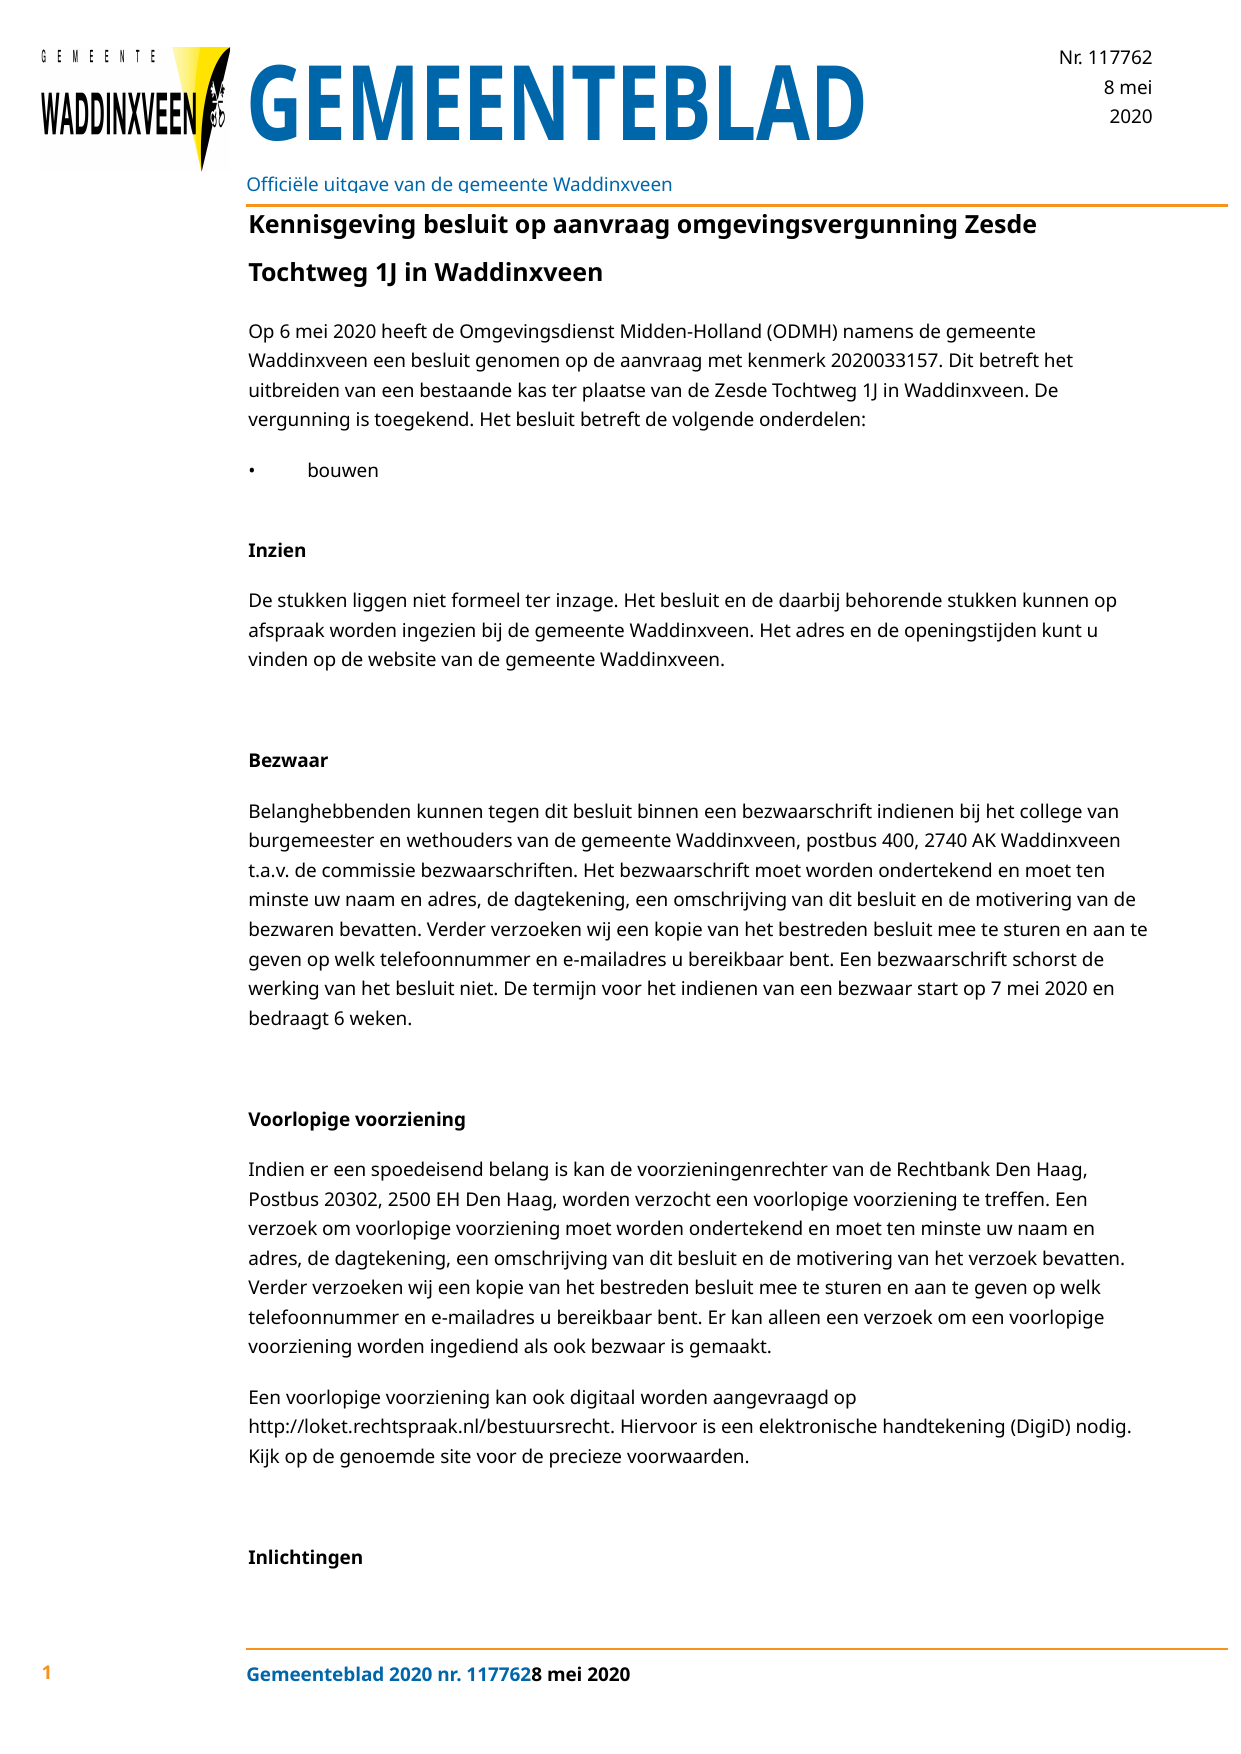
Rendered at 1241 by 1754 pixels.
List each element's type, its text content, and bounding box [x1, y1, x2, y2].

text De stukken liggen niet formeel ter inzage. Het besluit en de daarbij behorende stukken kunnen op afspraak worden ingezien bij de gemeente Waddinxveen. Het adres en de openingstijden kunt u vinden op de website van de gemeente Waddinxveen. [248, 587, 1152, 672]
text Bezwaar [248, 747, 1152, 773]
list bouwen [248, 457, 1152, 483]
picture [41, 47, 231, 172]
text Een voorlopige voorziening kan ook digitaal worden aangevraagd op http://loket.rechtspraak.nl/bestuursrecht. Hiervoor is een elektronische handtekening (DigiD) nodig. Kijk op de genoemde site voor de precieze voorwaarden. [248, 1384, 1152, 1469]
text Op 6 mei 2020 heeft de Omgevingsdienst Midden-Holland (ODMH) namens de gemeente Waddinxveen een besluit genomen op de aanvraag met kenmerk 2020033157. Dit betreft het uitbreiden van een bestaande kas ter plaatse van de Zesde Tochtweg 1J in Waddinxveen. De vergunning is toegekend. Het besluit betreft de volgende onderdelen: [248, 318, 1152, 432]
text Inzien [248, 537, 1152, 563]
text Kennisgeving besluit op aanvraag omgevingsvergunning Zesde Tochtweg 1J in Waddinxveen [248, 207, 1152, 288]
text Belanghebbenden kunnen tegen dit besluit binnen een bezwaarschrift indienen bij het college van burgemeester en wethouders van de gemeente Waddinxveen, postbus 400, 2740 AK Waddinxveen t.a.v. de commissie bezwaarschriften. Het bezwaarschrift moet worden ondertekend en moet ten minste uw naam en adres, de dagtekening, een omschrijving van dit besluit en de motivering van de bezwaren bevatten. Verder verzoeken wij een kopie van het bestreden besluit mee te sturen en aan te geven op welk telefoonnummer en e-mailadres u bereikbaar bent. Een bezwaarschrift schorst de werking van het besluit niet. De termijn voor het indienen van een bezwaar start op 7 mei 2020 en bedraagt 6 weken. [248, 798, 1152, 1031]
text Voorlopige voorziening [248, 1106, 1152, 1132]
text Inlichtingen [248, 1544, 1152, 1570]
text Indien er een spoedeisend belang is kan de voorzieningenrechter van de Rechtbank Den Haag, Postbus 20302, 2500 EH Den Haag, worden verzocht een voorlopige voorziening te treffen. Een verzoek om voorlopige voorziening moet worden ondertekend en moet ten minste uw naam en adres, de dagtekening, een omschrijving van dit besluit en de motivering van het verzoek bevatten. Verder verzoeken wij een kopie van het bestreden besluit mee te sturen en aan te geven op welk telefoonnummer en e-mailadres u bereikbaar bent. Er kan alleen een verzoek om een voorlopige voorziening worden ingediend als ook bezwaar is gemaakt. [248, 1156, 1152, 1359]
